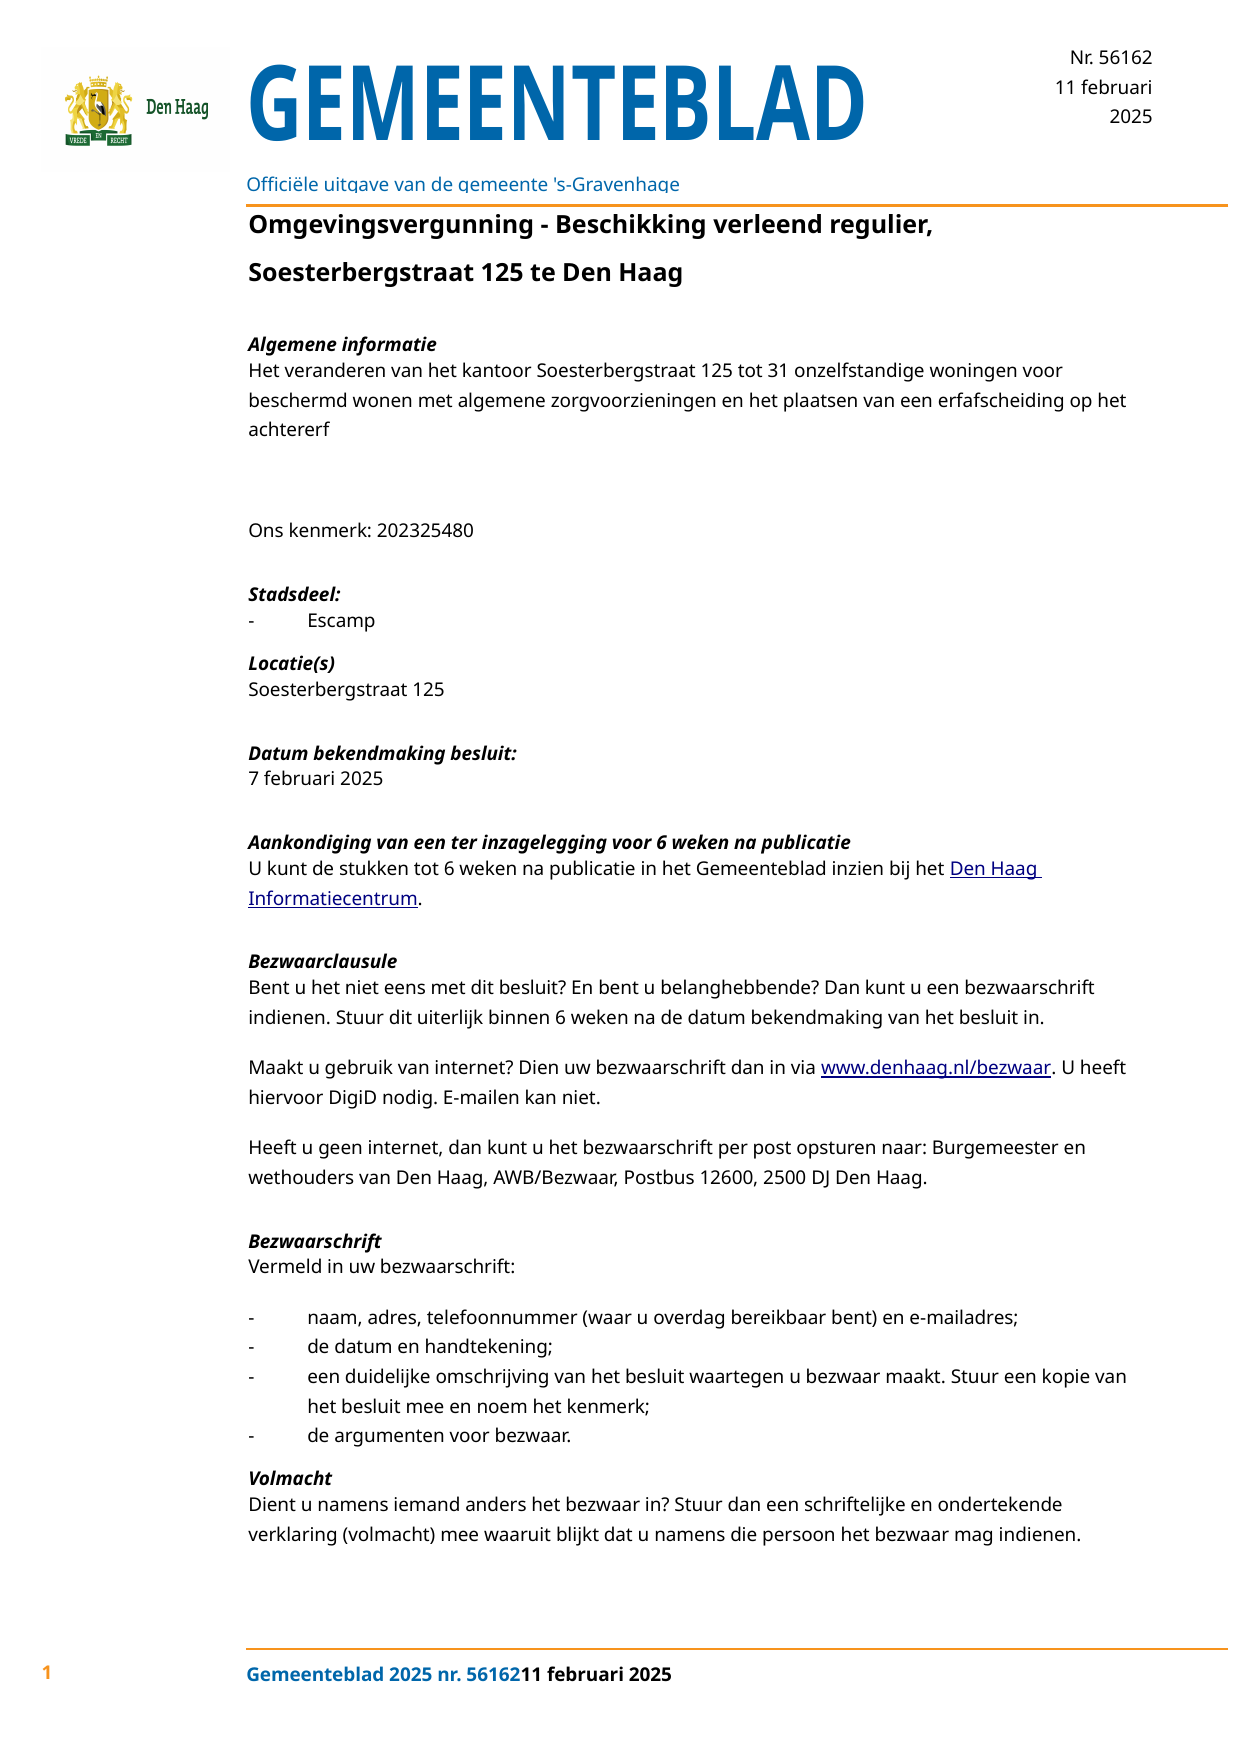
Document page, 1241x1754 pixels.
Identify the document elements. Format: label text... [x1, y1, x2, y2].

text Datum bekendmaking besluit: [248, 740, 1152, 765]
text Dient u namens iemand anders het bezwaar in? Stuur dan een schriftelijke en ondertekende verklaring (volmacht) mee waaruit blijkt dat u namens die persoon het bezwaar mag indienen. [248, 1491, 1152, 1547]
text Het veranderen van het kantoor Soesterbergstraat 125 tot 31 onzelfstandige woningen voor beschermd wonen met algemene zorgvoorzieningen en het plaatsen van een erfafscheiding op het achtererf [248, 357, 1152, 442]
text Bent u het niet eens met dit besluit? En bent u belanghebbende? Dan kunt u een bezwaarschrift indienen. Stuur dit uiterlijk binnen 6 weken na de datum bekendmaking van het besluit in. [248, 974, 1152, 1030]
text Stadsdeel: [248, 581, 1152, 607]
text Vermeld in uw bezwaarschrift: [248, 1254, 1152, 1279]
text Algemene informatie [248, 331, 1152, 357]
text Locatie(s) [248, 650, 1152, 676]
list een duidelijke omschrijving van het besluit waartegen u bezwaar maakt. Stuur een kopie van het besluit mee en noem het kenmerk; [248, 1363, 1152, 1418]
list Escamp [248, 607, 1152, 633]
list naam, adres, telefoonnummer (waar u overdag bereikbaar bent) en e-mailadres; [248, 1304, 1152, 1330]
text Bezwaarclausule [248, 949, 1152, 974]
text Aankondiging van een ter inzagelegging voor 6 weken na publicatie [248, 829, 1152, 855]
picture [41, 47, 231, 172]
text Volmacht [248, 1466, 1152, 1491]
text 7 februari 2025 [248, 765, 1152, 791]
text Soesterbergstraat 125 [248, 676, 1152, 701]
list de argumenten voor bezwaar. [248, 1422, 1152, 1448]
text Maakt u gebruik van internet? Dien uw bezwaarschrift dan in via www.denhaag.nl/bezwaar. U heeft hiervoor DigiD nodig. E-mailen kan niet. [248, 1054, 1152, 1110]
text Omgevingsvergunning - Beschikking verleend regulier, Soesterbergstraat 125 te Den Haag [248, 207, 1152, 288]
text Ons kenmerk: 202325480 [248, 517, 1152, 543]
list de datum en handtekening; [248, 1334, 1152, 1359]
text U kunt de stukken tot 6 weken na publicatie in het Gemeenteblad inzien bij het Den Haag Informatiecentrum. [248, 855, 1152, 910]
text Heeft u geen internet, dan kunt u het bezwaarschrift per post opsturen naar: Burgemeester en wethouders van Den Haag, AWB/Bezwaar, Postbus 12600, 2500 DJ Den Haag. [248, 1134, 1152, 1190]
text Bezwaarschrift [248, 1228, 1152, 1254]
